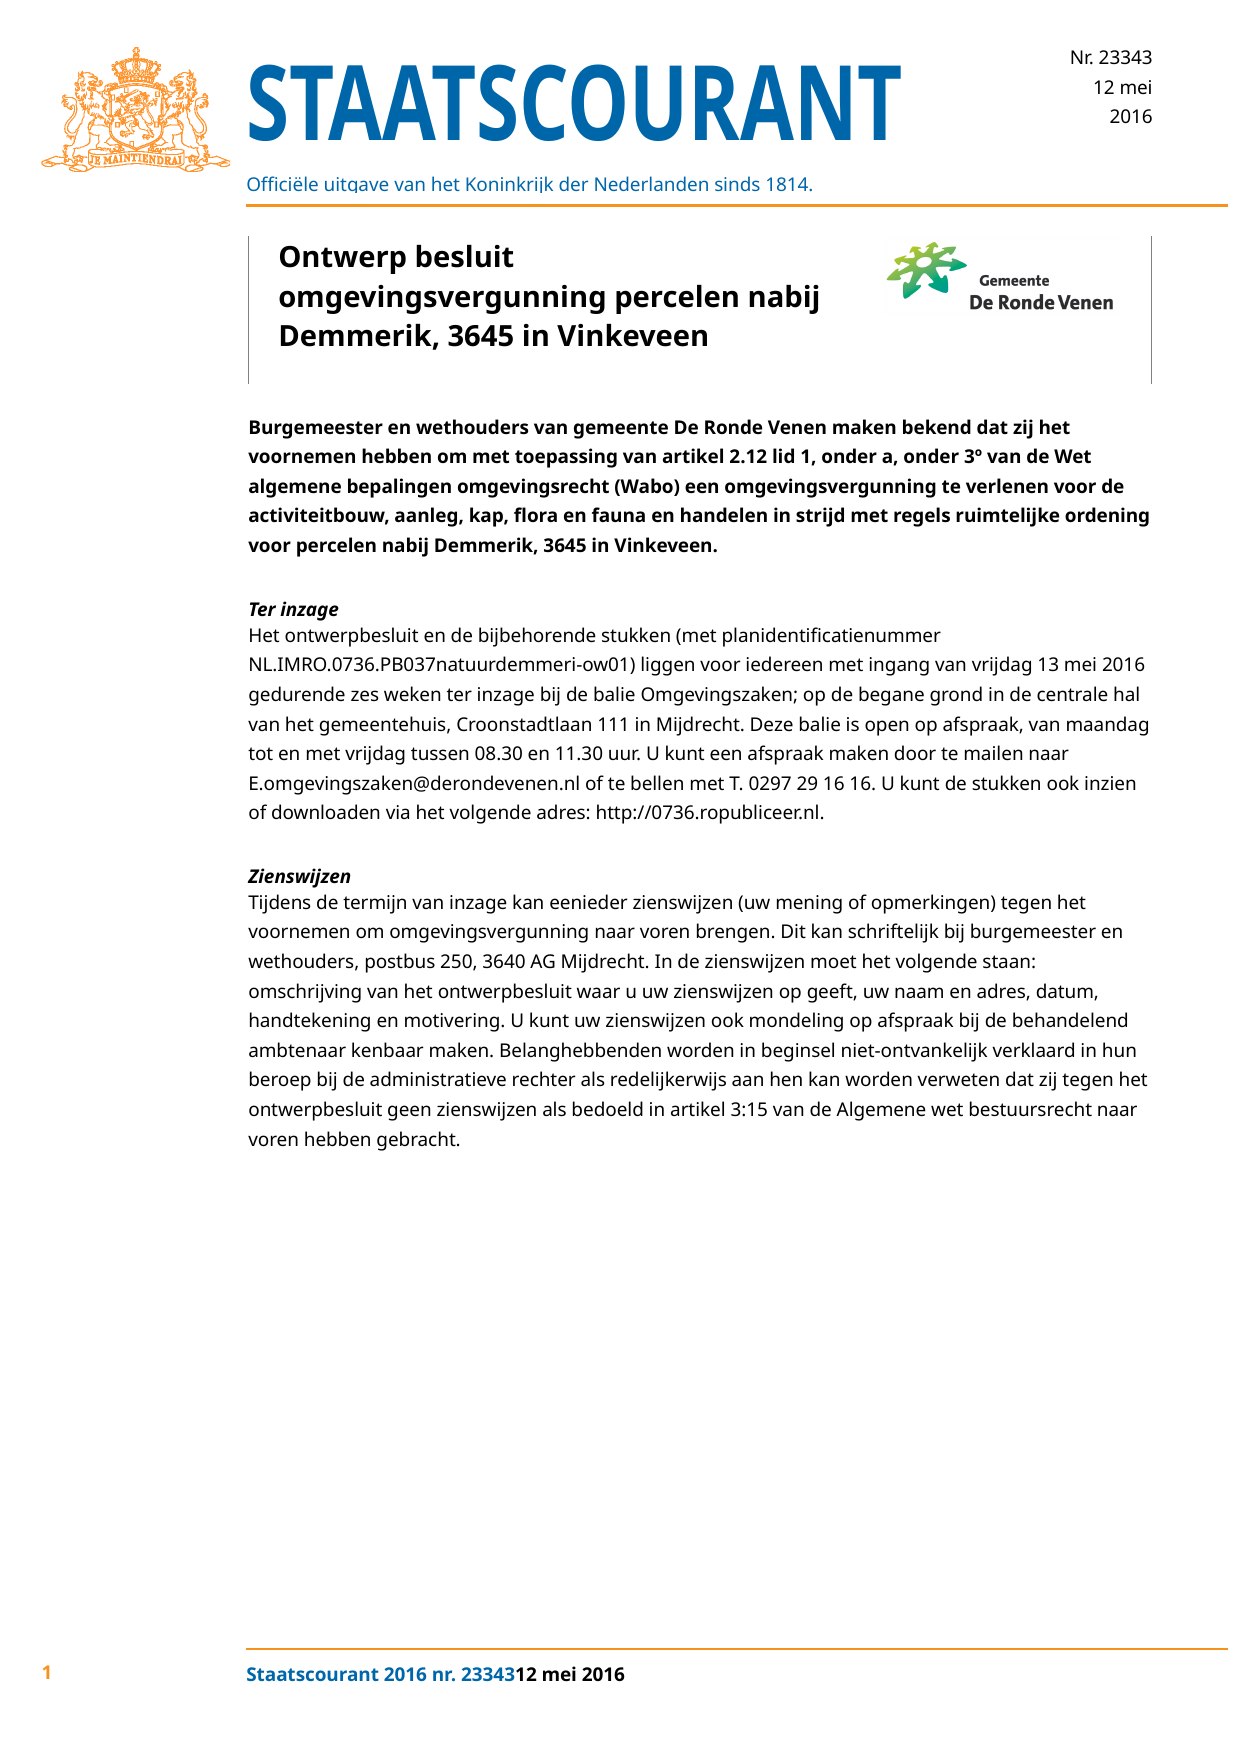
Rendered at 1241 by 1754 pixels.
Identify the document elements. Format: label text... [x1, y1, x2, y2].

text Burgemeester en wethouders van gemeente De Ronde Venen maken bekend dat zij het voornemen hebben om met toepassing van artikel 2.12 lid 1, onder a, onder 3º van de Wet algemene bepalingen omgevingsrecht (Wabo) een omgevingsvergunning te verlenen voor de activiteitbouw, aanleg, kap, flora en fauna en handelen in strijd met regels ruimtelijke ordening voor percelen nabij Demmerik, 3645 in Vinkeveen. [248, 414, 1152, 558]
text Het ontwerpbesluit en de bijbehorende stukken (met planidentificatienummer NL.IMRO.0736.PB037natuurdemmeri-ow01) liggen voor iedereen met ingang van vrijdag 13 mei 2016 gedurende zes weken ter inzage bij de balie Omgevingszaken; op de begane grond in de centrale hal van het gemeentehuis, Croonstadtlaan 111 in Mijdrecht. Deze balie is open op afspraak, van maandag tot en met vrijdag tussen 08.30 en 11.30 uur. U kunt een afspraak maken door te mailen naar E.omgevingszaken@derondevenen.nl of te bellen met T. 0297 29 16 16. U kunt de stukken ook inzien of downloaden via het volgende adres: http://0736.ropubliceer.nl. [248, 622, 1152, 825]
table_header Ontwerp besluit omgevingsvergunning percelen nabij Demmerik, 3645 in Vinkeveen [249, 236, 850, 384]
text Tijdens de termijn van inzage kan eenieder zienswijzen (uw mening of opmerkingen) tegen het voornemen om omgevingsvergunning naar voren brengen. Dit kan schriftelijk bij burgemeester en wethouders, postbus 250, 3640 AG Mijdrecht. In de zienswijzen moet het volgende staan: omschrijving van het ontwerpbesluit waar u uw zienswijzen op geeft, uw naam en adres, datum, handtekening en motivering. U kunt uw zienswijzen ook mondeling op afspraak bij de behandelend ambtenaar kenbaar maken. Belanghebbenden worden in beginsel niet-ontvankelijk verklaard in hun beroep bij de administratieve rechter als redelijkerwijs aan hen kan worden verweten dat zij tegen het ontwerpbesluit geen zienswijzen als bedoeld in artikel 3:15 van de Algemene wet bestuursrecht naar voren hebben gebracht. [248, 889, 1152, 1152]
text Ter inzage [248, 596, 1152, 622]
table_header [850, 236, 1151, 384]
picture [41, 47, 231, 172]
picture [882, 236, 1119, 316]
text Zienswijzen [248, 863, 1152, 889]
